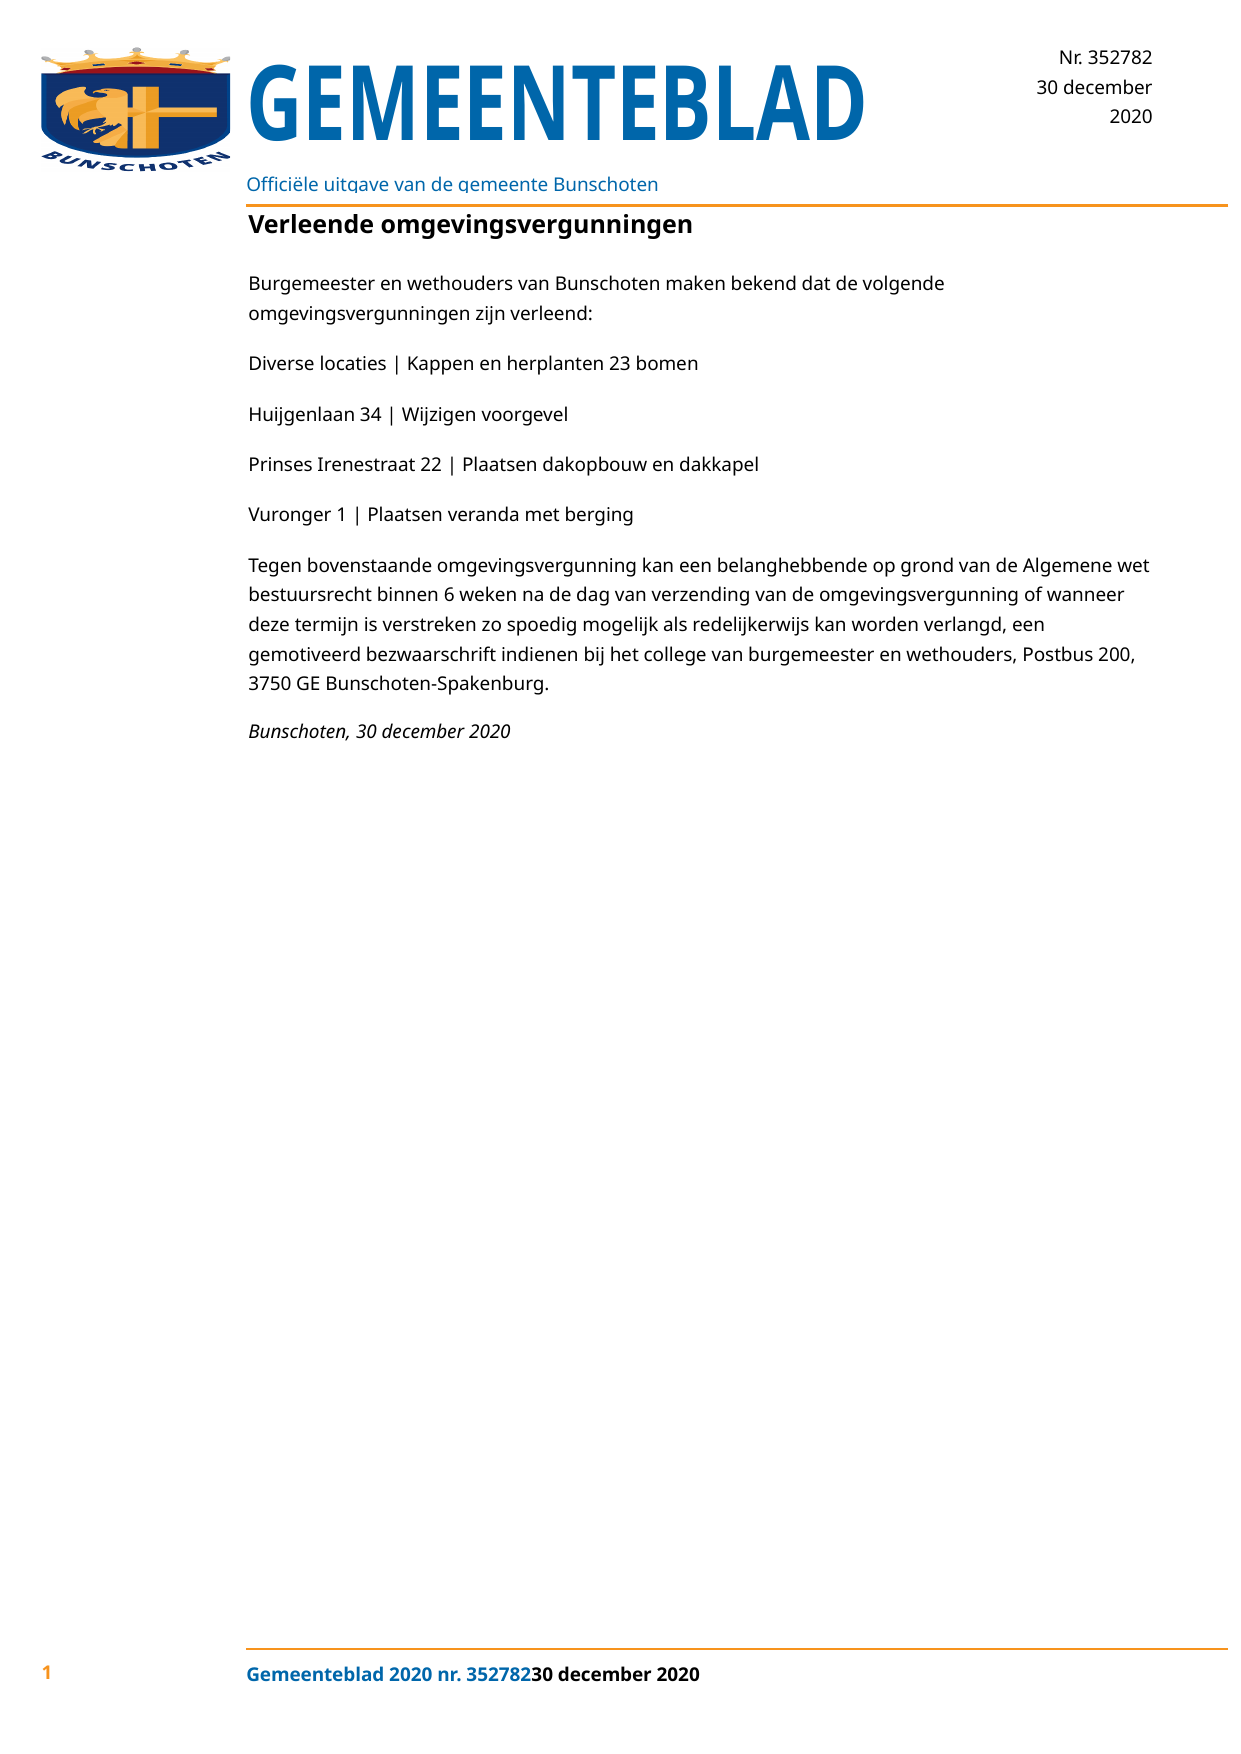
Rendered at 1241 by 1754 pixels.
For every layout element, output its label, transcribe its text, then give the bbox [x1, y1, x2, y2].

text Tegen bovenstaande omgevingsvergunning kan een belanghebbende op grond van de Algemene wet bestuursrecht binnen 6 weken na de dag van verzending van de omgevingsvergunning of wanneer deze termijn is verstreken zo spoedig mogelijk als redelijkerwijs kan worden verlangd, een gemotiveerd bezwaarschrift indienen bij het college van burgemeester en wethouders, Postbus 200, 3750 GE Bunschoten-Spakenburg. [248, 552, 1152, 696]
text Verleende omgevingsvergunningen [248, 207, 1152, 241]
text Vuronger 1 | Plaatsen veranda met berging [248, 502, 1152, 527]
text Huijgenlaan 34 | Wijzigen voorgevel [248, 401, 1152, 426]
picture [41, 47, 231, 172]
text Bunschoten, 30 december 2020 [248, 718, 1152, 744]
text Prinses Irenestraat 22 | Plaatsen dakopbouw en dakkapel [248, 451, 1152, 477]
text Burgemeester en wethouders van Bunschoten maken bekend dat de volgende omgevingsvergunningen zijn verleend: [248, 270, 1152, 326]
text Diverse locaties | Kappen en herplanten 23 bomen [248, 350, 1152, 376]
